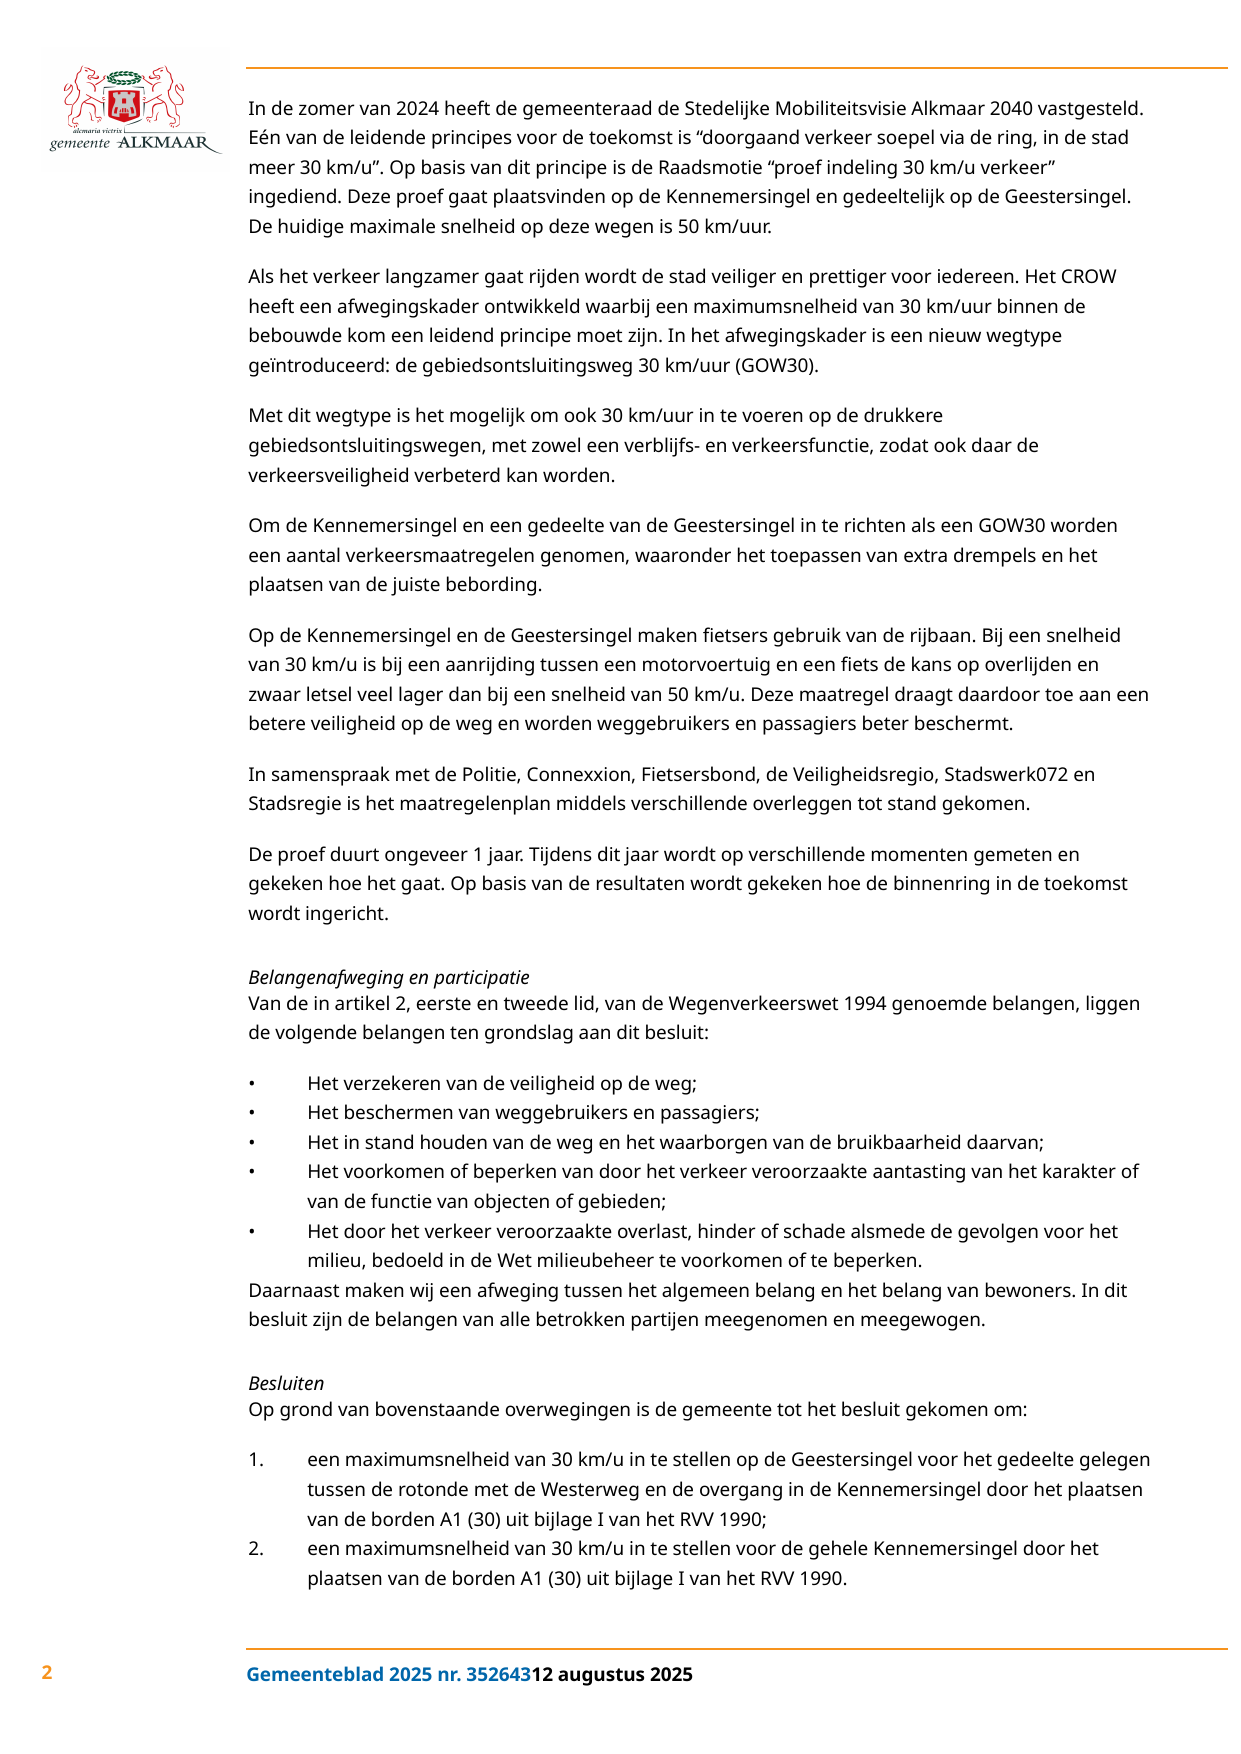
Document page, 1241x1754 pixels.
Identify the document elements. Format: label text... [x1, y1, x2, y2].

list Het beschermen van weggebruikers en passagiers; [248, 1099, 1152, 1125]
list Het door het verkeer veroorzaakte overlast, hinder of schade alsmede de gevolgen voor het milieu, bedoeld in de Wet milieubeheer te voorkomen of te beperken. [248, 1218, 1152, 1273]
text Als het verkeer langzamer gaat rijden wordt de stad veiliger en prettiger voor iedereen. Het CROW heeft een afwegingskader ontwikkeld waarbij een maximumsnelheid van 30 km/uur binnen de bebouwde kom een leidend principe moet zijn. In het afwegingskader is een nieuw wegtype geïntroduceerd: de gebiedsontsluitingsweg 30 km/uur (GOW30). [248, 263, 1152, 378]
text Besluiten [248, 1371, 1152, 1396]
text Op de Kennemersingel en de Geestersingel maken fietsers gebruik van de rijbaan. Bij een snelheid van 30 km/u is bij een aanrijding tussen een motorvoertuig en een fiets de kans op overlijden en zwaar letsel veel lager dan bij een snelheid van 50 km/u. Deze maatregel draagt daardoor toe aan een betere veiligheid op de weg en worden weggebruikers en passagiers beter beschermt. [248, 622, 1152, 736]
text In de zomer van 2024 heeft de gemeenteraad de Stedelijke Mobiliteitsvisie Alkmaar 2040 vastgesteld. Eén van de leidende principes voor de toekomst is “doorgaand verkeer soepel via de ring, in de stad meer 30 km/u”. Op basis van dit principe is de Raadsmotie “proef indeling 30 km/u verkeer” ingediend. Deze proef gaat plaatsvinden op de Kennemersingel en gedeeltelijk op de Geestersingel. De huidige maximale snelheid op deze wegen is 50 km/uur. [248, 95, 1152, 239]
list een maximumsnelheid van 30 km/u in te stellen op de Geestersingel voor het gedeelte gelegen tussen de rotonde met de Westerweg en de overgang in de Kennemersingel door het plaatsen van de borden A1 (30) uit bijlage I van het RVV 1990; [248, 1447, 1152, 1532]
text Daarnaast maken wij een afweging tussen het algemeen belang en het belang van bewoners. In dit besluit zijn de belangen van alle betrokken partijen meegenomen en meegewogen. [248, 1277, 1152, 1332]
text Op grond van bovenstaande overwegingen is de gemeente tot het besluit gekomen om: [248, 1396, 1152, 1422]
list Het voorkomen of beperken van door het verkeer veroorzaakte aantasting van het karakter of van de functie van objecten of gebieden; [248, 1159, 1152, 1214]
text In samenspraak met de Politie, Connexxion, Fietsersbond, de Veiligheidsregio, Stadswerk072 en Stadsregie is het maatregelenplan middels verschillende overleggen tot stand gekomen. [248, 761, 1152, 816]
text Om de Kennemersingel en een gedeelte van de Geestersingel in te richten als een GOW30 worden een aantal verkeersmaatregelen genomen, waaronder het toepassen van extra drempels en het plaatsen van de juiste bebording. [248, 512, 1152, 597]
text Met dit wegtype is het mogelijk om ook 30 km/uur in te voeren op de drukkere gebiedsontsluitingswegen, met zowel een verblijfs- en verkeersfunctie, zodat ook daar de verkeersveiligheid verbeterd kan worden. [248, 403, 1152, 488]
text Belangenafweging en participatie [248, 964, 1152, 990]
text De proef duurt ongeveer 1 jaar. Tijdens dit jaar wordt op verschillende momenten gemeten en gekeken hoe het gaat. Op basis van de resultaten wordt gekeken hoe de binnenring in de toekomst wordt ingericht. [248, 841, 1152, 926]
list een maximumsnelheid van 30 km/u in te stellen voor de gehele Kennemersingel door het plaatsen van de borden A1 (30) uit bijlage I van het RVV 1990. [248, 1535, 1152, 1591]
list Het in stand houden van de weg en het waarborgen van de bruikbaarheid daarvan; [248, 1129, 1152, 1155]
list Het verzekeren van de veiligheid op de weg; [248, 1070, 1152, 1096]
text Van de in artikel 2, eerste en tweede lid, van de Wegenverkeerswet 1994 genoemde belangen, liggen de volgende belangen ten grondslag aan dit besluit: [248, 990, 1152, 1045]
picture [41, 47, 231, 172]
